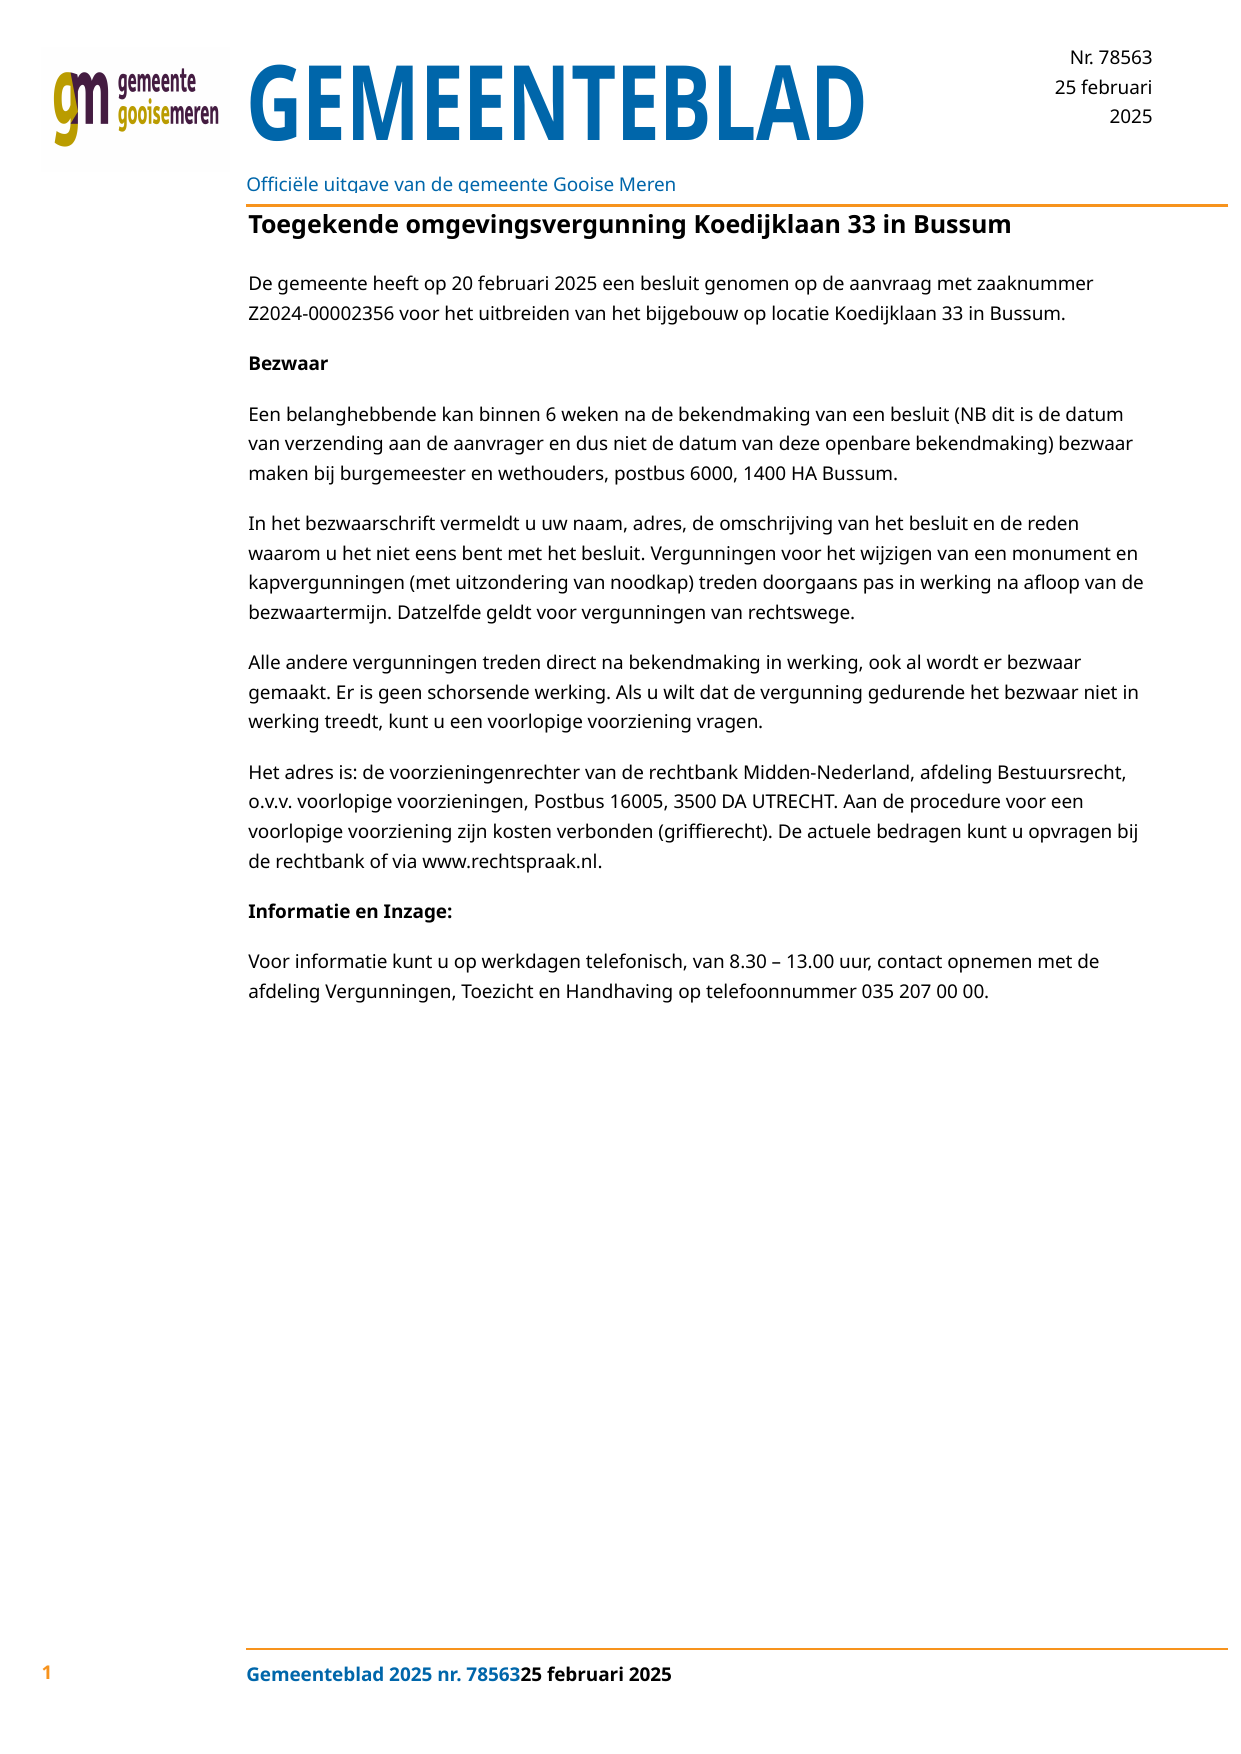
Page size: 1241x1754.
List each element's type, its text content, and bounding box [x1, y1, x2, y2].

text Voor informatie kunt u op werkdagen telefonisch, van 8.30 – 13.00 uur, contact opnemen met de afdeling Vergunningen, Toezicht en Handhaving op telefoonnummer 035 207 00 00. [248, 949, 1152, 1004]
text Alle andere vergunningen treden direct na bekendmaking in werking, ook al wordt er bezwaar gemaakt. Er is geen schorsende werking. Als u wilt dat de vergunning gedurende het bezwaar niet in werking treedt, kunt u een voorlopige voorziening vragen. [248, 649, 1152, 734]
text Bezwaar [248, 350, 1152, 376]
text Het adres is: de voorzieningenrechter van de rechtbank Midden-Nederland, afdeling Bestuursrecht, o.v.v. voorlopige voorzieningen, Postbus 16005, 3500 DA UTRECHT. Aan de procedure voor een voorlopige voorziening zijn kosten verbonden (griffierecht). De actuele bedragen kunt u opvragen bij de rechtbank of via www.rechtspraak.nl. [248, 759, 1152, 873]
picture [41, 47, 231, 172]
text Een belanghebbende kan binnen 6 weken na de bekendmaking van een besluit (NB dit is de datum van verzending aan de aanvrager en dus niet de datum van deze openbare bekendmaking) bezwaar maken bij burgemeester en wethouders, postbus 6000, 1400 HA Bussum. [248, 401, 1152, 486]
text In het bezwaarschrift vermeldt u uw naam, adres, de omschrijving van het besluit en de reden waarom u het niet eens bent met het besluit. Vergunningen voor het wijzigen van een monument en kapvergunningen (met uitzondering van noodkap) treden doorgaans pas in werking na afloop van de bezwaartermijn. Datzelfde geldt voor vergunningen van rechtswege. [248, 510, 1152, 625]
text Toegekende omgevingsvergunning Koedijklaan 33 in Bussum [248, 207, 1152, 241]
text Informatie en Inzage: [248, 898, 1152, 924]
text De gemeente heeft op 20 februari 2025 een besluit genomen op de aanvraag met zaaknummer Z2024-00002356 voor het uitbreiden van het bijgebouw op locatie Koedijklaan 33 in Bussum. [248, 270, 1152, 326]
